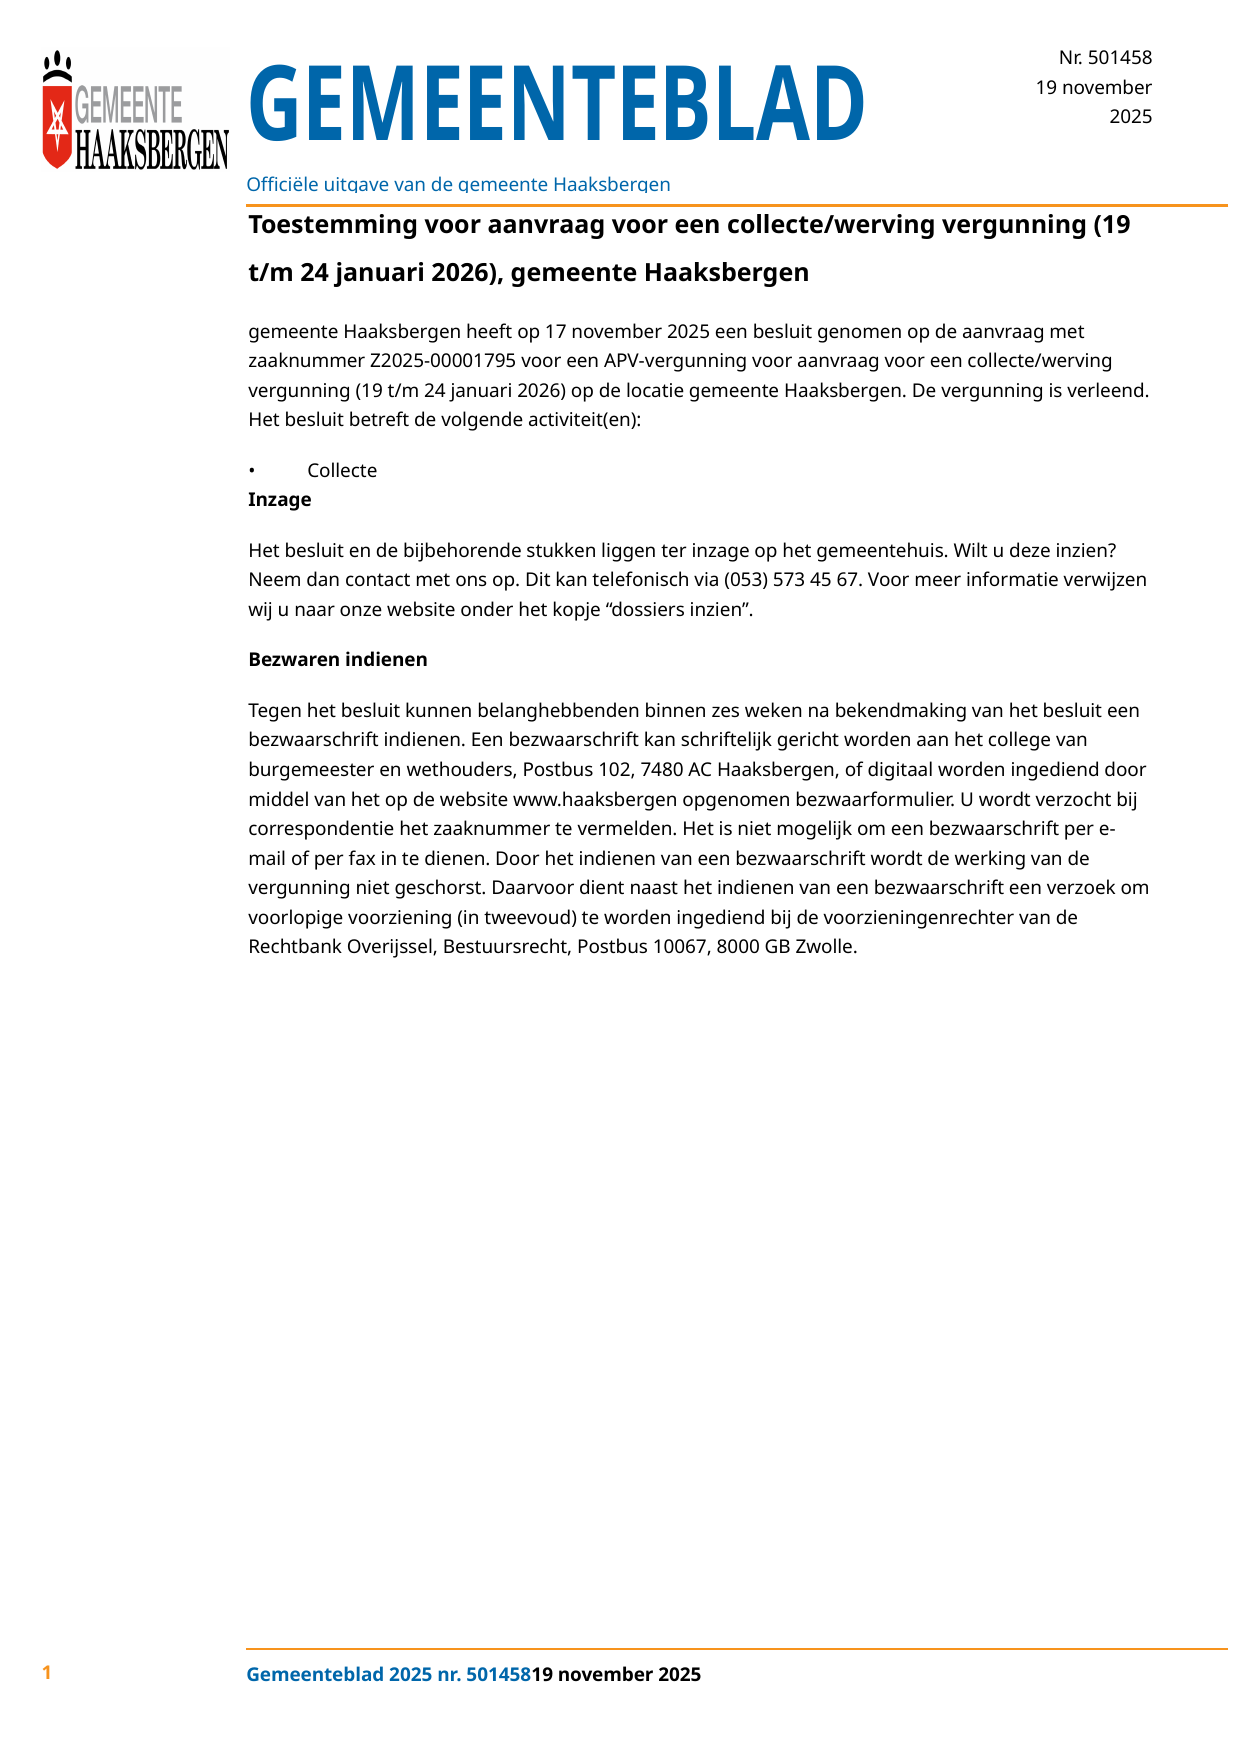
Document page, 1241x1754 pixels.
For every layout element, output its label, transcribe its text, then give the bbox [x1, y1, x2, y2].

list Collecte [248, 457, 1152, 483]
text Tegen het besluit kunnen belanghebbenden binnen zes weken na bekendmaking van het besluit een bezwaarschrift indienen. Een bezwaarschrift kan schriftelijk gericht worden aan het college van burgemeester en wethouders, Postbus 102, 7480 AC Haaksbergen, of digitaal worden ingediend door middel van het op de website www.haaksbergen opgenomen bezwaarformulier. U wordt verzocht bij correspondentie het zaaknummer te vermelden. Het is niet mogelijk om een bezwaarschrift per e-mail of per fax in te dienen. Door het indienen van een bezwaarschrift wordt de werking van de vergunning niet geschorst. Daarvoor dient naast het indienen van een bezwaarschrift een verzoek om voorlopige voorziening (in tweevoud) te worden ingediend bij de voorzieningenrechter van de Rechtbank Overijssel, Bestuursrecht, Postbus 10067, 8000 GB Zwolle. [248, 697, 1152, 959]
text Bezwaren indienen [248, 647, 1152, 672]
text Het besluit en de bijbehorende stukken liggen ter inzage op het gemeentehuis. Wilt u deze inzien? Neem dan contact met ons op. Dit kan telefonisch via (053) 573 45 67. Voor meer informatie verwijzen wij u naar onze website onder het kopje “dossiers inzien”. [248, 537, 1152, 622]
picture [41, 47, 231, 172]
text Toestemming voor aanvraag voor een collecte/werving vergunning (19 t/m 24 januari 2026), gemeente Haaksbergen [248, 207, 1152, 288]
text gemeente Haaksbergen heeft op 17 november 2025 een besluit genomen op de aanvraag met zaaknummer Z2025-00001795 voor een APV-vergunning voor aanvraag voor een collecte/werving vergunning (19 t/m 24 januari 2026) op de locatie gemeente Haaksbergen. De vergunning is verleend. Het besluit betreft de volgende activiteit(en): [248, 318, 1152, 432]
text Inzage [248, 487, 1152, 512]
